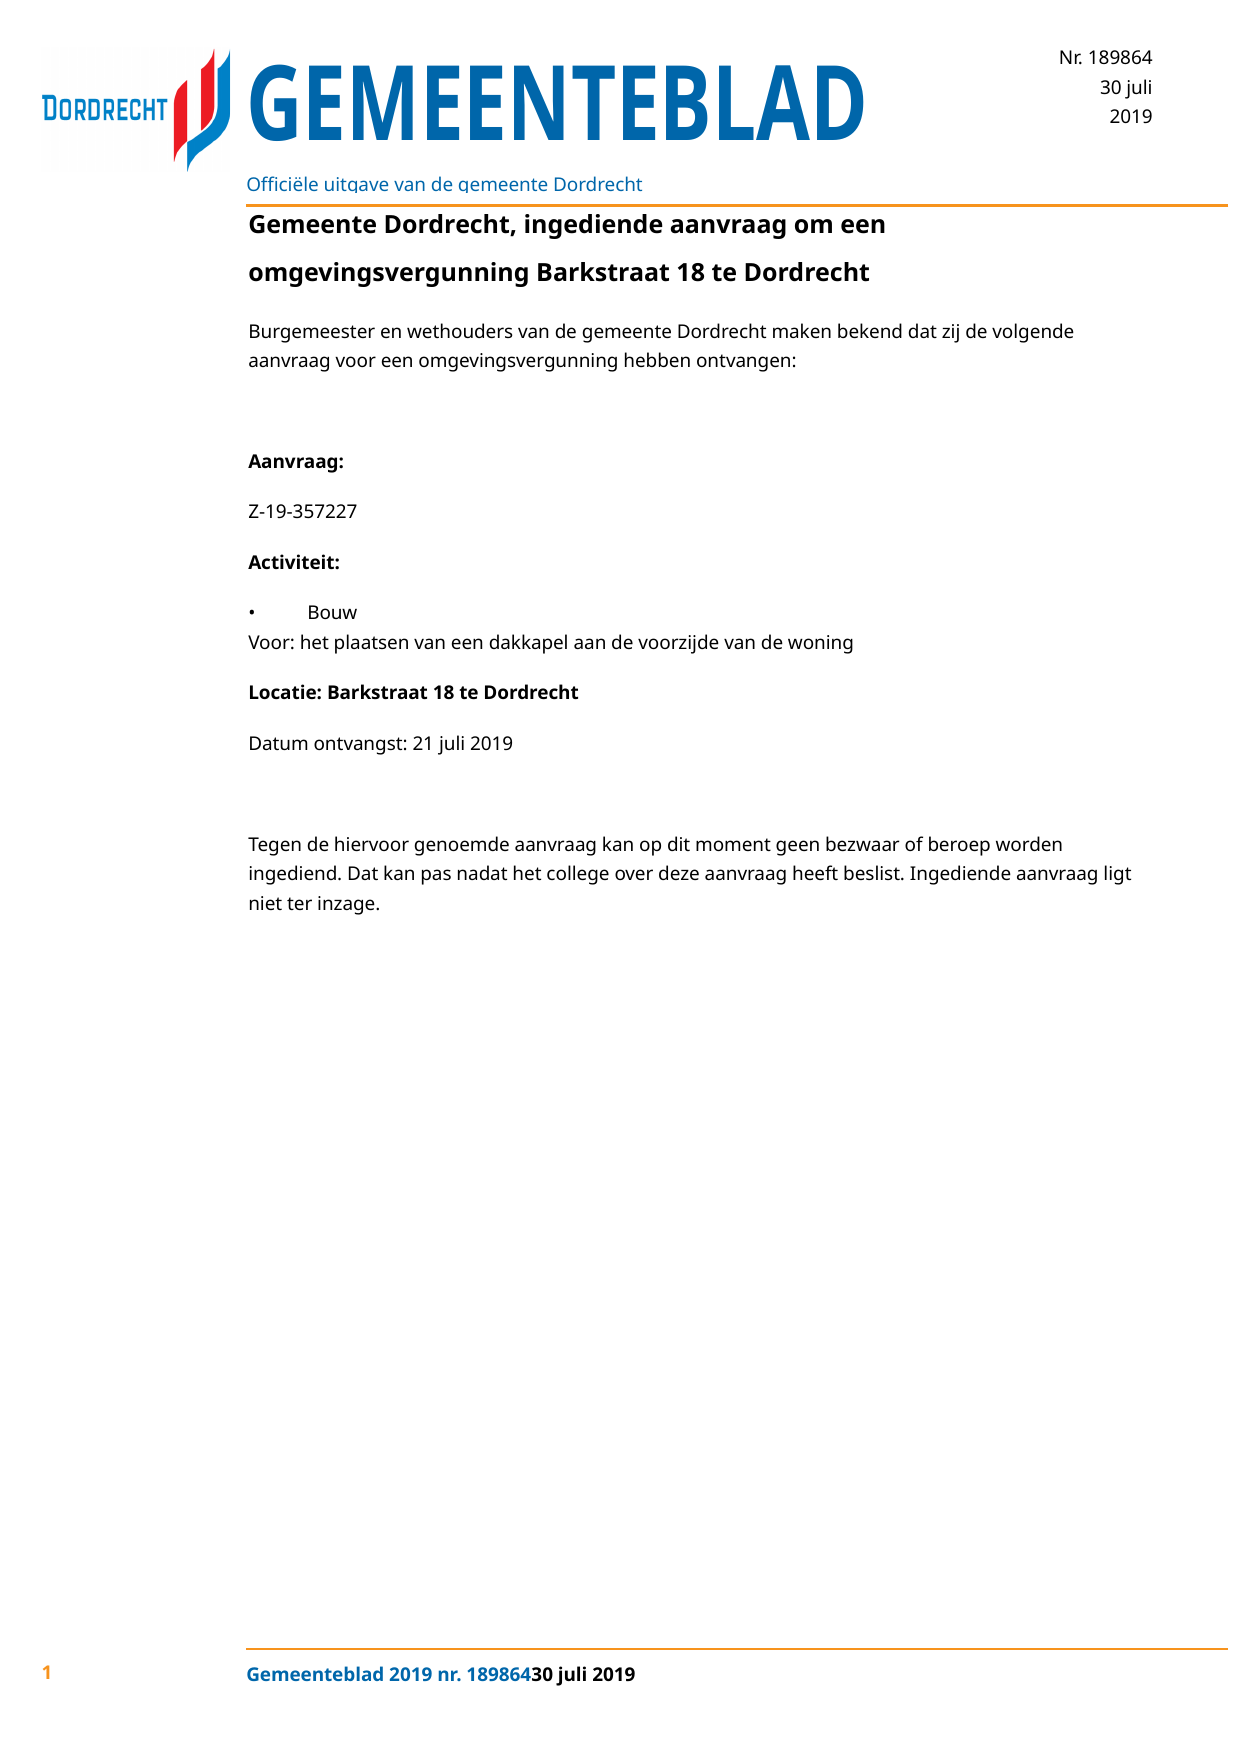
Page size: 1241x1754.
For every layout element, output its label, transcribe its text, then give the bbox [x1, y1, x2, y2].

text Locatie: Barkstraat 18 te Dordrecht [248, 679, 1152, 705]
picture [41, 47, 231, 172]
text Voor: het plaatsen van een dakkapel aan de voorzijde van de woning [248, 629, 1152, 655]
text Gemeente Dordrecht, ingediende aanvraag om een omgevingsvergunning Barkstraat 18 te Dordrecht [248, 207, 1152, 288]
list Bouw [248, 599, 1152, 625]
text Z-19-357227 [248, 499, 1152, 524]
text Burgemeester en wethouders van de gemeente Dordrecht maken bekend dat zij de volgende aanvraag voor een omgevingsvergunning hebben ontvangen: [248, 318, 1152, 373]
text Aanvraag: [248, 448, 1152, 474]
text Activiteit: [248, 549, 1152, 575]
text Datum ontvangst: 21 juli 2019 [248, 730, 1152, 756]
text Tegen de hiervoor genoemde aanvraag kan op dit moment geen bezwaar of beroep worden ingediend. Dat kan pas nadat het college over deze aanvraag heeft beslist. Ingediende aanvraag ligt niet ter inzage. [248, 831, 1152, 916]
